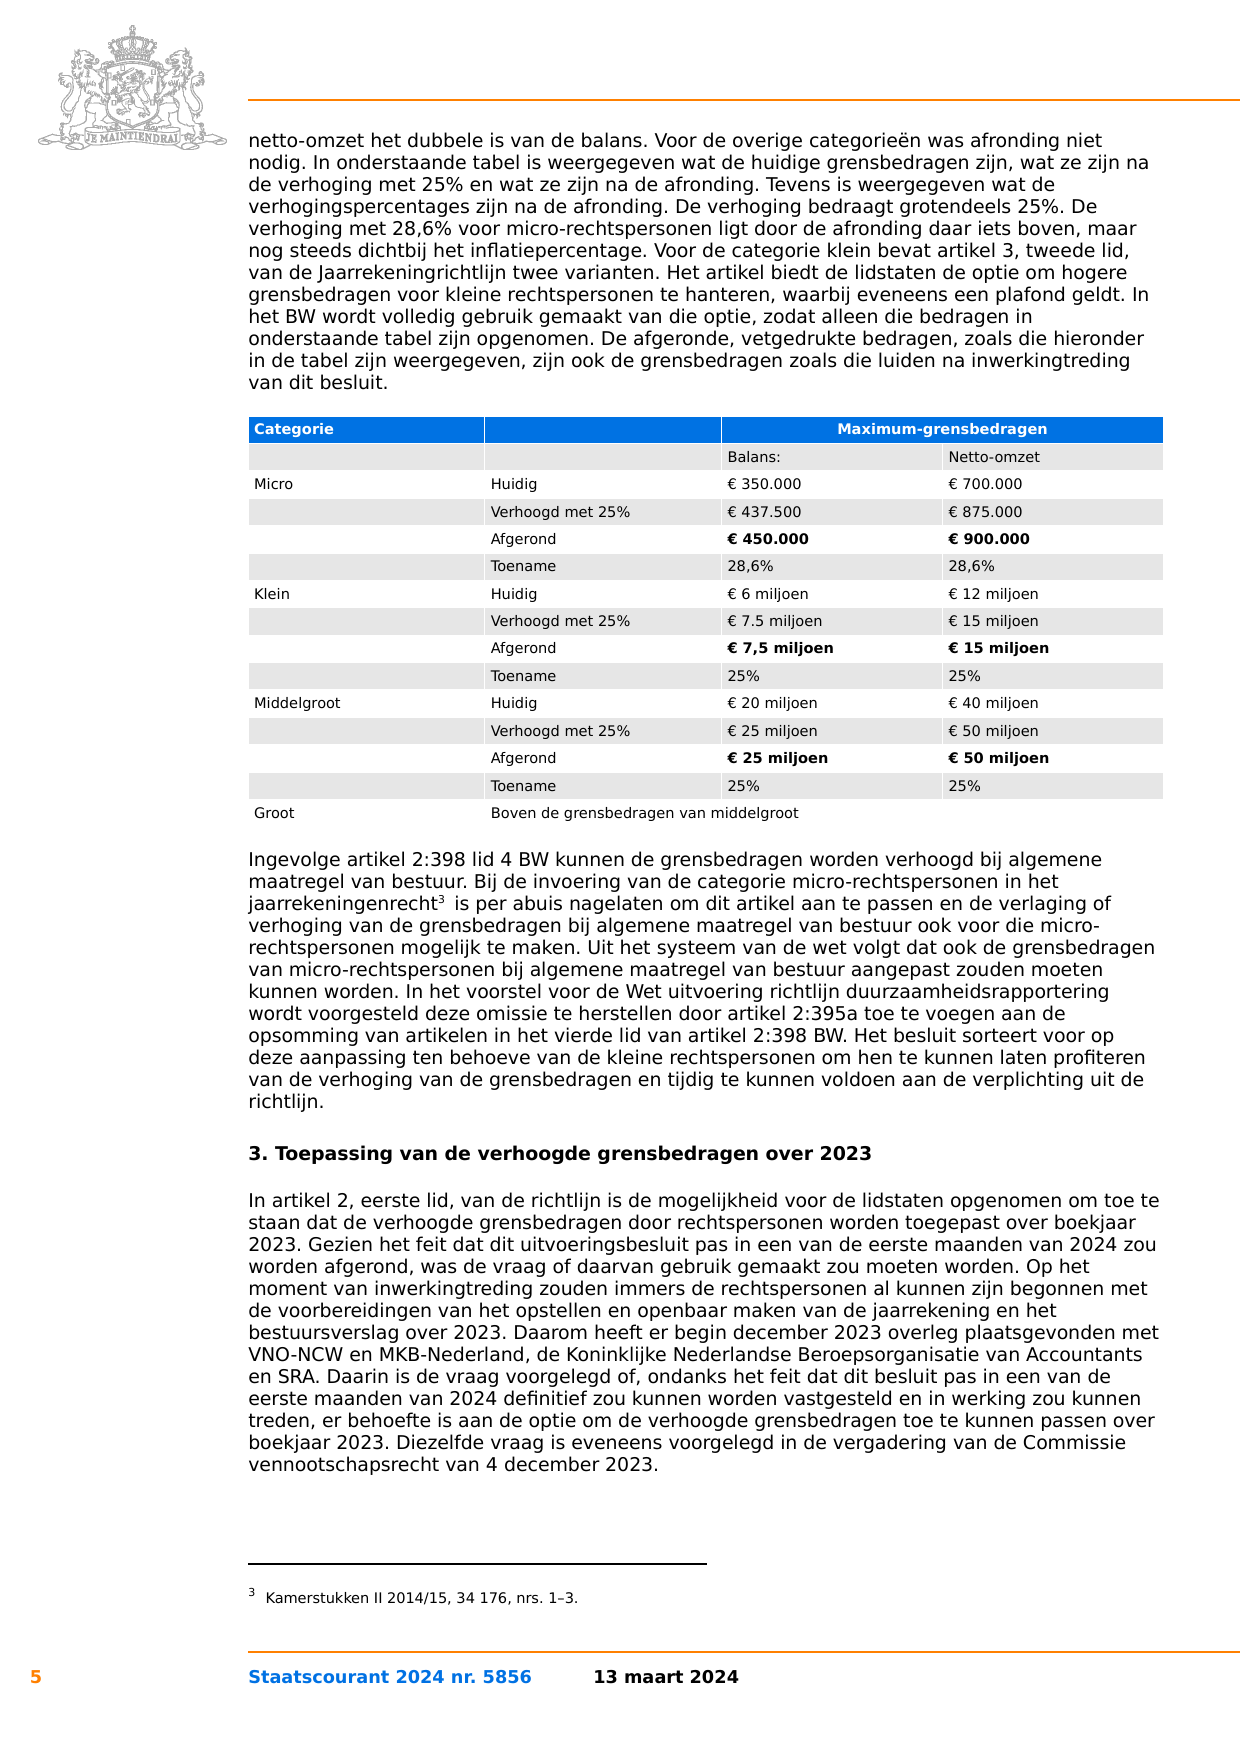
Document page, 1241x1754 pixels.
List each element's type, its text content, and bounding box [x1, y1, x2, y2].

table_cell € 7,5 miljoen [722, 636, 942, 662]
table_header Maximum-grensbedragen [722, 417, 1163, 443]
table_cell Afgerond [485, 526, 721, 552]
table_cell [249, 608, 484, 635]
table_cell € 15 miljoen [943, 608, 1163, 635]
table_cell € 20 miljoen [722, 691, 942, 717]
table_cell Huidig [485, 581, 721, 607]
table_cell Boven de grensbedragen van middelgroot [485, 800, 1163, 826]
table_cell Klein [249, 581, 484, 607]
table_cell 25% [943, 663, 1163, 689]
table_cell Afgerond [485, 745, 721, 772]
table_cell Afgerond [485, 636, 721, 662]
table_cell € 7.5 miljoen [722, 608, 942, 635]
table_cell € 12 miljoen [943, 581, 1163, 607]
table_cell € 437.500 [722, 499, 942, 525]
text netto-omzet het dubbele is van de balans. Voor de overige categorieën was afronding niet nodig. In onderstaande tabel is weergegeven wat de huidige grensbedragen zijn, wat ze zijn na de verhoging met 25% en wat ze zijn na de afronding. Tevens is weergegeven wat de verhogingspercentages zijn na de afronding. De verhoging bedraagt grotendeels 25%. De verhoging met 28,6% voor micro-rechtspersonen ligt door de afronding daar iets boven, maar nog steeds dichtbij het inflatiepercentage. Voor de categorie klein bevat artikel 3, tweede lid, van de Jaarrekeningrichtlijn twee varianten. Het artikel biedt de lidstaten de optie om hogere grensbedragen voor kleine rechtspersonen te hanteren, waarbij eveneens een plafond geldt. In het BW wordt volledig gebruik gemaakt van die optie, zodat alleen die bedragen in onderstaande tabel zijn opgenomen. De afgeronde, vetgedrukte bedragen, zoals die hieronder in de tabel zijn weergegeven, zijn ook de grensbedragen zoals die luiden na inwerkingtreding van dit besluit. [248, 130, 1163, 394]
table_cell € 25 miljoen [722, 718, 942, 744]
table_cell [249, 554, 484, 580]
picture [38, 25, 227, 150]
table_header [485, 417, 721, 443]
table_cell Huidig [485, 471, 721, 498]
table_cell Micro [249, 471, 484, 498]
table_cell [249, 499, 484, 525]
table_cell € 700.000 [943, 471, 1163, 498]
table_cell 28,6% [722, 554, 942, 580]
table_cell € 40 miljoen [943, 691, 1163, 717]
table_cell € 50 miljoen [943, 745, 1163, 772]
table_cell Verhoogd met 25% [485, 499, 721, 525]
table_cell Toename [485, 663, 721, 689]
table_cell € 350.000 [722, 471, 942, 498]
table_cell Huidig [485, 691, 721, 717]
table_cell € 15 miljoen [943, 636, 1163, 662]
table_cell € 50 miljoen [943, 718, 1163, 744]
table_cell [249, 773, 484, 799]
table_cell Netto-omzet [943, 444, 1163, 470]
table_cell Groot [249, 800, 484, 826]
table_cell Toename [485, 554, 721, 580]
table_cell € 450.000 [722, 526, 942, 552]
table_cell Middelgroot [249, 691, 484, 717]
table_cell € 875.000 [943, 499, 1163, 525]
table_header Categorie [249, 417, 484, 443]
text Kamerstukken II 2014/15, 34 176, nrs. 1–3. [248, 1586, 1163, 1608]
text Ingevolge artikel 2:398 lid 4 BW kunnen de grensbedragen worden verhoogd bij algemene maatregel van bestuur. Bij de invoering van de categorie micro-rechtspersonen in het jaarrekeningenrecht is per abuis nagelaten om dit artikel aan te passen en de verlaging of verhoging van de grensbedragen bij algemene maatregel van bestuur ook voor die micro-rechtspersonen mogelijk te maken. Uit het systeem van de wet volgt dat ook de grensbedragen van micro-rechtspersonen bij algemene maatregel van bestuur aangepast zouden moeten kunnen worden. In het voorstel voor de Wet uitvoering richtlijn duurzaamheidsrapportering wordt voorgesteld deze omissie te herstellen door artikel 2:395a toe te voegen aan de opsomming van artikelen in het vierde lid van artikel 2:398 BW. Het besluit sorteert voor op deze aanpassing ten behoeve van de kleine rechtspersonen om hen te kunnen laten profiteren van de verhoging van de grensbedragen en tijdig te kunnen voldoen aan de verplichting uit de richtlijn. [248, 849, 1163, 1113]
table_cell € 900.000 [943, 526, 1163, 552]
table_cell 25% [722, 663, 942, 689]
table_cell 25% [943, 773, 1163, 799]
subtitle 3. Toepassing van de verhoogde grensbedragen over 2023 [248, 1143, 1163, 1165]
table_cell 25% [722, 773, 942, 799]
table_cell [249, 745, 484, 772]
table_cell [249, 718, 484, 744]
table_cell [485, 444, 721, 470]
text In artikel 2, eerste lid, van de richtlijn is de mogelijkheid voor de lidstaten opgenomen om toe te staan dat de verhoogde grensbedragen door rechtspersonen worden toegepast over boekjaar 2023. Gezien het feit dat dit uitvoeringsbesluit pas in een van de eerste maanden van 2024 zou worden afgerond, was de vraag of daarvan gebruik gemaakt zou moeten worden. Op het moment van inwerkingtreding zouden immers de rechtspersonen al kunnen zijn begonnen met de voorbereidingen van het opstellen en openbaar maken van de jaarrekening en het bestuursverslag over 2023. Daarom heeft er begin december 2023 overleg plaatsgevonden met VNO-NCW en MKB-Nederland, de Koninklijke Nederlandse Beroepsorganisatie van Accountants en SRA. Daarin is de vraag voorgelegd of, ondanks het feit dat dit besluit pas in een van de eerste maanden van 2024 definitief zou kunnen worden vastgesteld en in werking zou kunnen treden, er behoefte is aan de optie om de verhoogde grensbedragen toe te kunnen passen over boekjaar 2023. Diezelfde vraag is eveneens voorgelegd in de vergadering van de Commissie vennootschapsrecht van 4 december 2023. [248, 1190, 1163, 1476]
table_cell € 25 miljoen [722, 745, 942, 772]
table_cell Toename [485, 773, 721, 799]
table_cell Verhoogd met 25% [485, 608, 721, 635]
table_cell [249, 663, 484, 689]
table_cell Balans: [722, 444, 942, 470]
table_cell [249, 444, 484, 470]
table_cell 28,6% [943, 554, 1163, 580]
table_cell Verhoogd met 25% [485, 718, 721, 744]
table_cell [249, 526, 484, 552]
table_cell [249, 636, 484, 662]
table_cell € 6 miljoen [722, 581, 942, 607]
